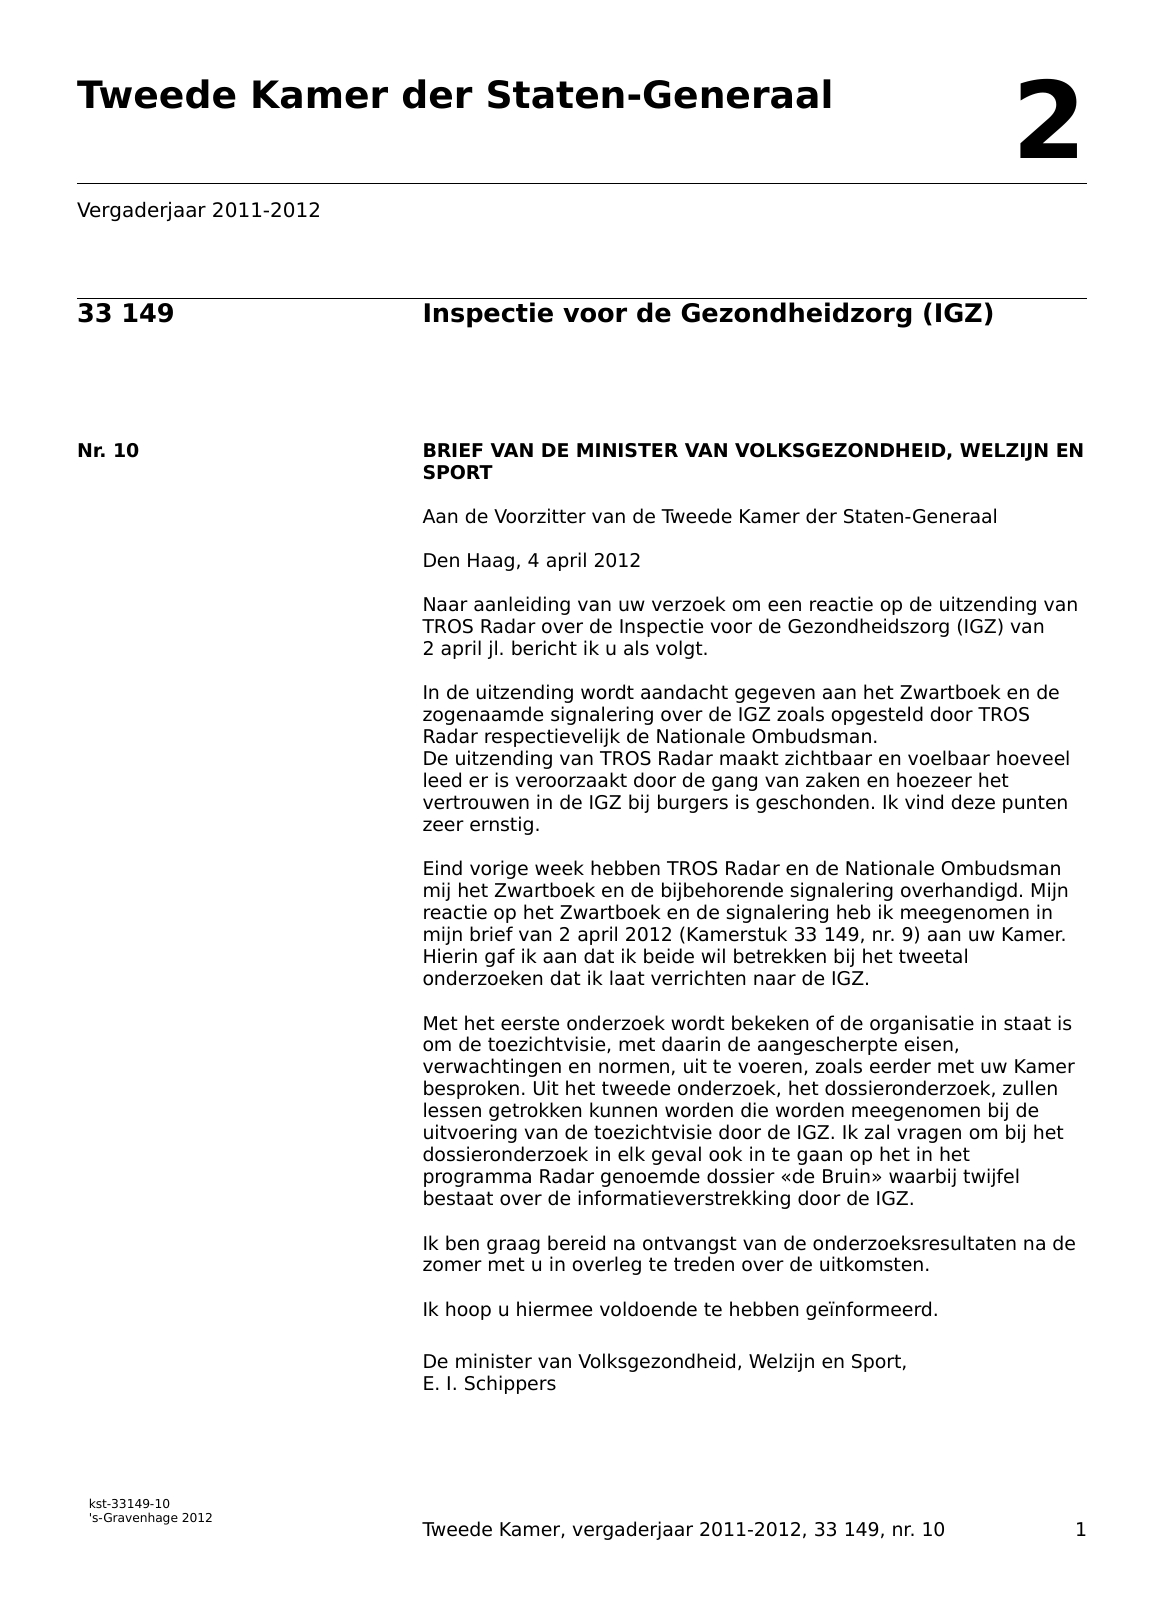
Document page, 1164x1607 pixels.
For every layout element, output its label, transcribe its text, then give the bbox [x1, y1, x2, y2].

text Den Haag, 4 april 2012 [422, 550, 1087, 572]
text Ik ben graag bereid na ontvangst van de onderzoeksresultaten na de zomer met u in overleg te treden over de uitkomsten. [422, 1232, 1087, 1276]
subtitle Nr. 10 BRIEF VAN DE MINISTER VAN VOLKSGEZONDHEID, WELZIJN EN SPORT [77, 440, 1087, 484]
text kst-33149-10 [88, 1497, 323, 1511]
table_cell Vergaderjaar 2011-2012 [77, 184, 1087, 298]
text Met het eerste onderzoek wordt bekeken of de organisatie in staat is om de toezichtvisie, met daarin de aangescherpte eisen, verwachtingen en normen, uit te voeren, zoals eerder met uw Kamer besproken. Uit het tweede onderzoek, het dossieronderzoek, zullen lessen getrokken kunnen worden die worden meegenomen bij de uitvoering van de toezichtvisie door de IGZ. Ik zal vragen om bij het dossieronderzoek in elk geval ook in te gaan op het in het programma Radar genoemde dossier «de Bruin» waarbij twijfel bestaat over de informatieverstrekking door de IGZ. [422, 1012, 1087, 1210]
subtitle 33 149 Inspectie voor de Gezondheidzorg (IGZ) [77, 299, 1087, 329]
text De uitzending van TROS Radar maakt zichtbaar en voelbaar hoeveel leed er is veroorzaakt door de gang van zaken en hoezeer het vertrouwen in de IGZ bij burgers is geschonden. Ik vind deze punten zeer ernstig. [422, 748, 1087, 836]
text Naar aanleiding van uw verzoek om een reactie op de uitzending van TROS Radar over de Inspectie voor de Gezondheidszorg (IGZ) van 2 april jl. bericht ik u als volgt. [422, 594, 1087, 660]
text De minister van Volksgezondheid, Welzijn en Sport, E. I. Schippers [422, 1351, 1087, 1394]
text 's-Gravenhage 2012 [88, 1511, 323, 1525]
text Ik hoop u hiermee voldoende te hebben geïnformeerd. [422, 1298, 1087, 1321]
table_header 2 [886, 59, 1087, 183]
text In de uitzending wordt aandacht gegeven aan het Zwartboek en de zogenaamde signalering over de IGZ zoals opgesteld door TROS Radar respectievelijk de Nationale Ombudsman. [422, 682, 1087, 748]
text Eind vorige week hebben TROS Radar en de Nationale Ombudsman mij het Zwartboek en de bijbehorende signalering overhandigd. Mijn reactie op het Zwartboek en de signalering heb ik meegenomen in mijn brief van 2 april 2012 (Kamerstuk 33 149, nr. 9) aan uw Kamer. Hierin gaf ik aan dat ik beide wil betrekken bij het tweetal onderzoeken dat ik laat verrichten naar de IGZ. [422, 858, 1087, 990]
table_header Tweede Kamer der Staten-Generaal [77, 59, 886, 183]
text Aan de Voorzitter van de Tweede Kamer der Staten-Generaal [422, 506, 1087, 528]
